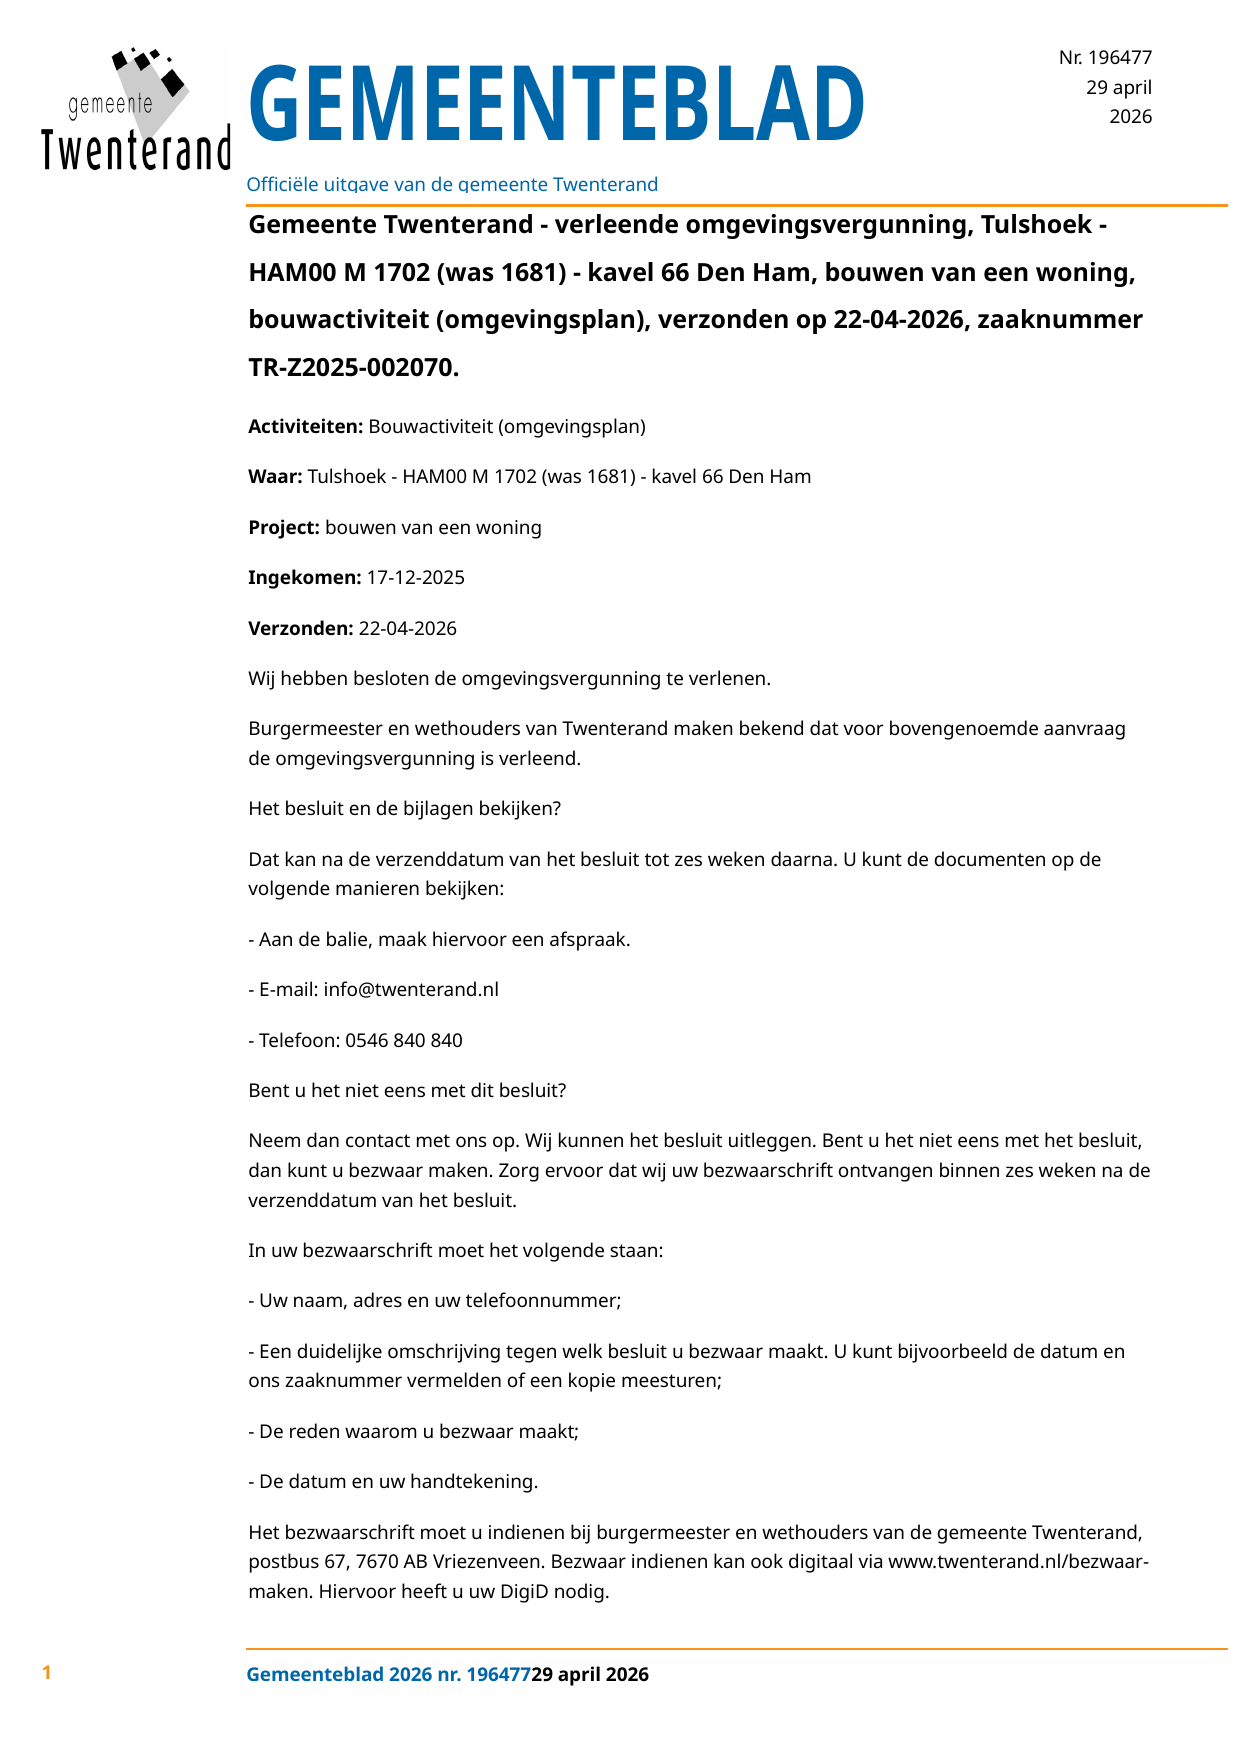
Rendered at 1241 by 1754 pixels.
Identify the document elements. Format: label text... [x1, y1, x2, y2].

text Project: bouwen van een woning [248, 514, 1152, 540]
text - E-mail: info@twenterand.nl [248, 976, 1152, 1002]
text Gemeente Twenterand - verleende omgevingsvergunning, Tulshoek - HAM00 M 1702 (was 1681) - kavel 66 Den Ham, bouwen van een woning, bouwactiviteit (omgevingsplan), verzonden op 22-04-2026, zaaknummer TR-Z2025-002070. [248, 207, 1152, 384]
text - De datum en uw handtekening. [248, 1468, 1152, 1494]
text - Telefoon: 0546 840 840 [248, 1027, 1152, 1053]
text Activiteiten: Bouwactiviteit (omgevingsplan) [248, 413, 1152, 439]
text Burgermeester en wethouders van Twenterand maken bekend dat voor bovengenoemde aanvraag de omgevingsvergunning is verleend. [248, 716, 1152, 771]
text Het besluit en de bijlagen bekijken? [248, 796, 1152, 821]
text Wij hebben besloten de omgevingsvergunning te verlenen. [248, 665, 1152, 691]
text - Uw naam, adres en uw telefoonnummer; [248, 1288, 1152, 1313]
text Het bezwaarschrift moet u indienen bij burgermeester en wethouders van de gemeente Twenterand, postbus 67, 7670 AB Vriezenveen. Bezwaar indienen kan ook digitaal via www.twenterand.nl/bezwaar-maken. Hiervoor heeft u uw DigiD nodig. [248, 1519, 1152, 1604]
text - Een duidelijke omschrijving tegen welk besluit u bezwaar maakt. U kunt bijvoorbeeld de datum en ons zaaknummer vermelden of een kopie meesturen; [248, 1338, 1152, 1393]
text Dat kan na de verzenddatum van het besluit tot zes weken daarna. U kunt de documenten op de volgende manieren bekijken: [248, 846, 1152, 901]
text Neem dan contact met ons op. Wij kunnen het besluit uitleggen. Bent u het niet eens met het besluit, dan kunt u bezwaar maken. Zorg ervoor dat wij uw bezwaarschrift ontvangen binnen zes weken na de verzenddatum van het besluit. [248, 1128, 1152, 1213]
text In uw bezwaarschrift moet het volgende staan: [248, 1237, 1152, 1263]
picture [41, 47, 231, 172]
text Ingekomen: 17-12-2025 [248, 564, 1152, 590]
text - Aan de balie, maak hiervoor een afspraak. [248, 926, 1152, 952]
text - De reden waarom u bezwaar maakt; [248, 1418, 1152, 1444]
text Bent u het niet eens met dit besluit? [248, 1077, 1152, 1103]
text Verzonden: 22-04-2026 [248, 615, 1152, 641]
text Waar: Tulshoek - HAM00 M 1702 (was 1681) - kavel 66 Den Ham [248, 463, 1152, 489]
